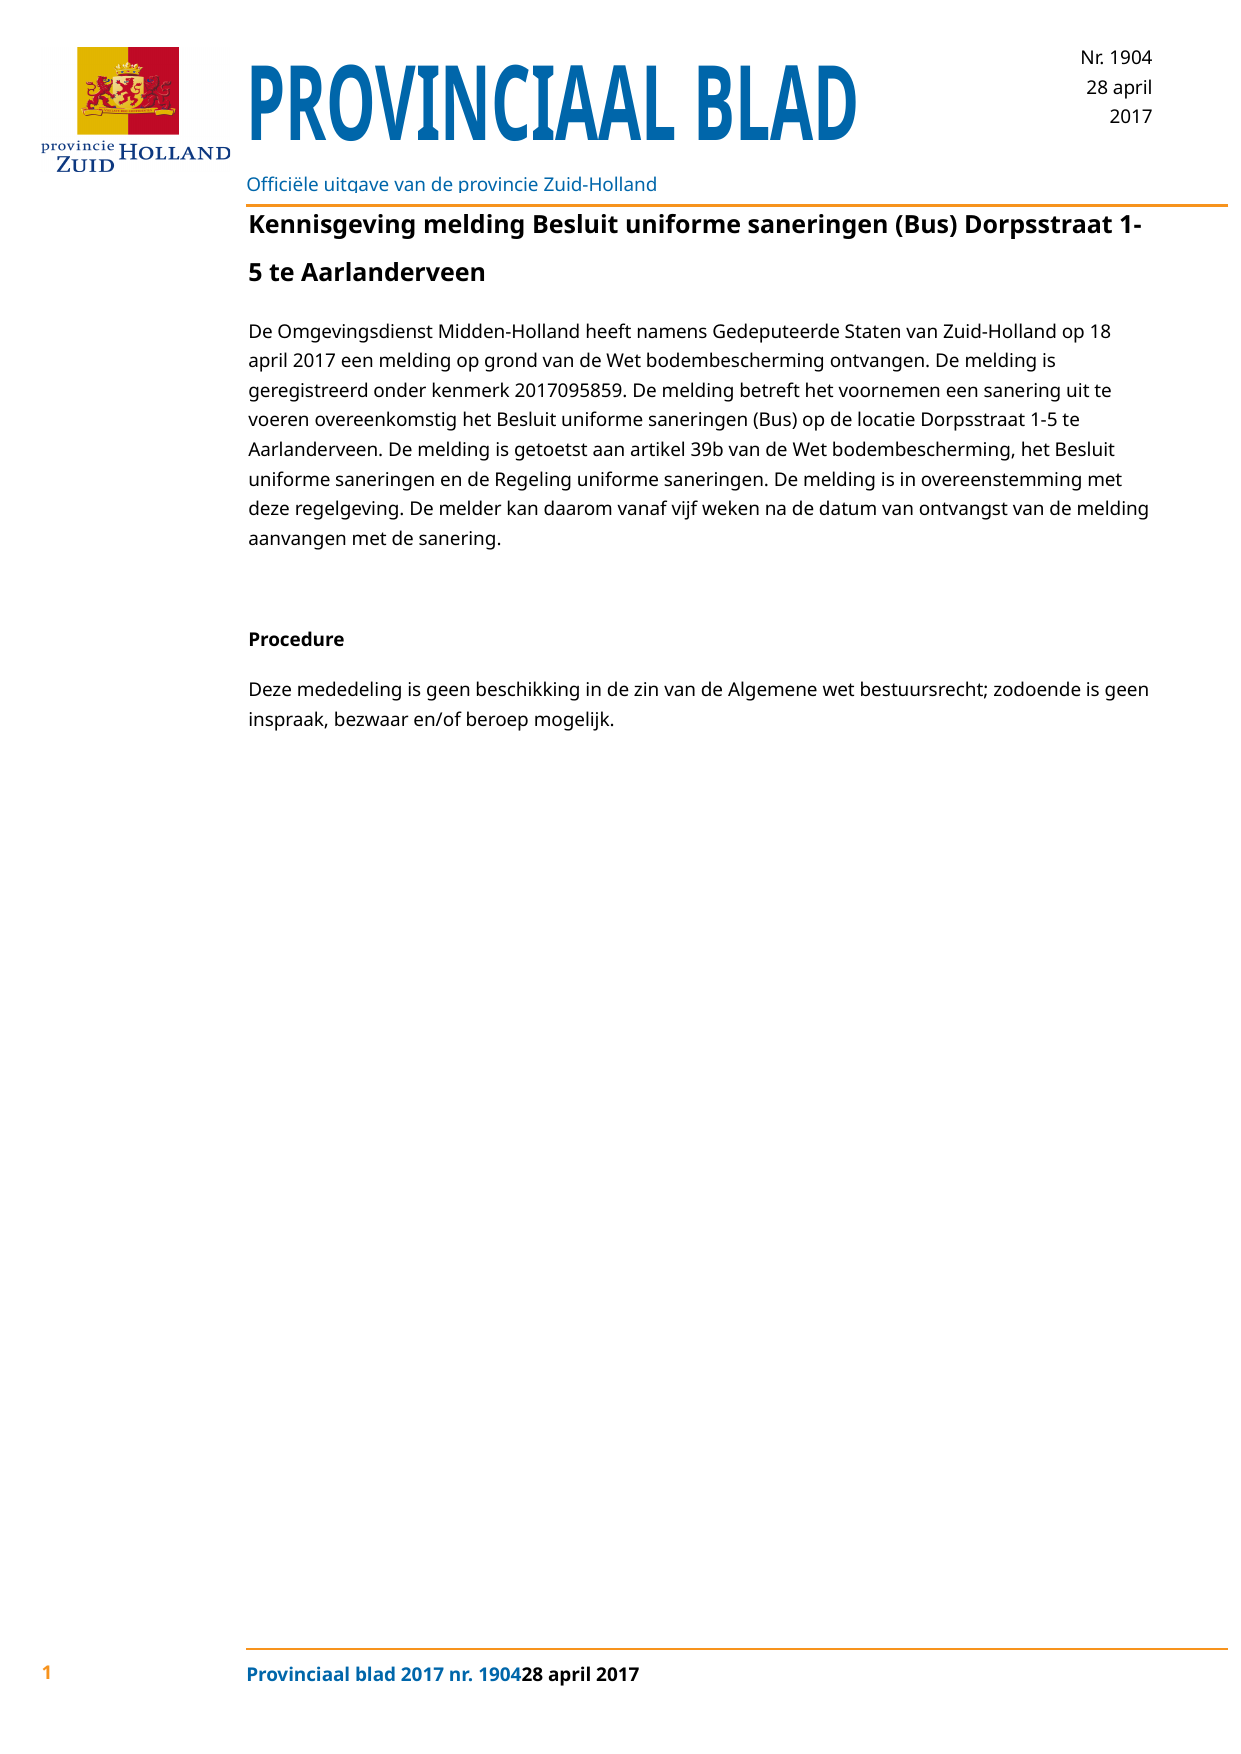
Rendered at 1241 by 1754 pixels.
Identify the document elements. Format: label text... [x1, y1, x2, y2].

text Deze mededeling is geen beschikking in de zin van de Algemene wet bestuursrecht; zodoende is geen inspraak, bezwaar en/of beroep mogelijk. [248, 676, 1152, 732]
text Kennisgeving melding Besluit uniforme saneringen (Bus) Dorpsstraat 1-5 te Aarlanderveen [248, 207, 1152, 288]
picture [41, 47, 231, 172]
text Procedure [248, 626, 1152, 652]
text De Omgevingsdienst Midden-Holland heeft namens Gedeputeerde Staten van Zuid-Holland op 18 april 2017 een melding op grond van de Wet bodembescherming ontvangen. De melding is geregistreerd onder kenmerk 2017095859. De melding betreft het voornemen een sanering uit te voeren overeenkomstig het Besluit uniforme saneringen (Bus) op de locatie Dorpsstraat 1-5 te Aarlanderveen. De melding is getoetst aan artikel 39b van de Wet bodembescherming, het Besluit uniforme saneringen en de Regeling uniforme saneringen. De melding is in overeenstemming met deze regelgeving. De melder kan daarom vanaf vijf weken na de datum van ontvangst van de melding aanvangen met de sanering. [248, 318, 1152, 551]
